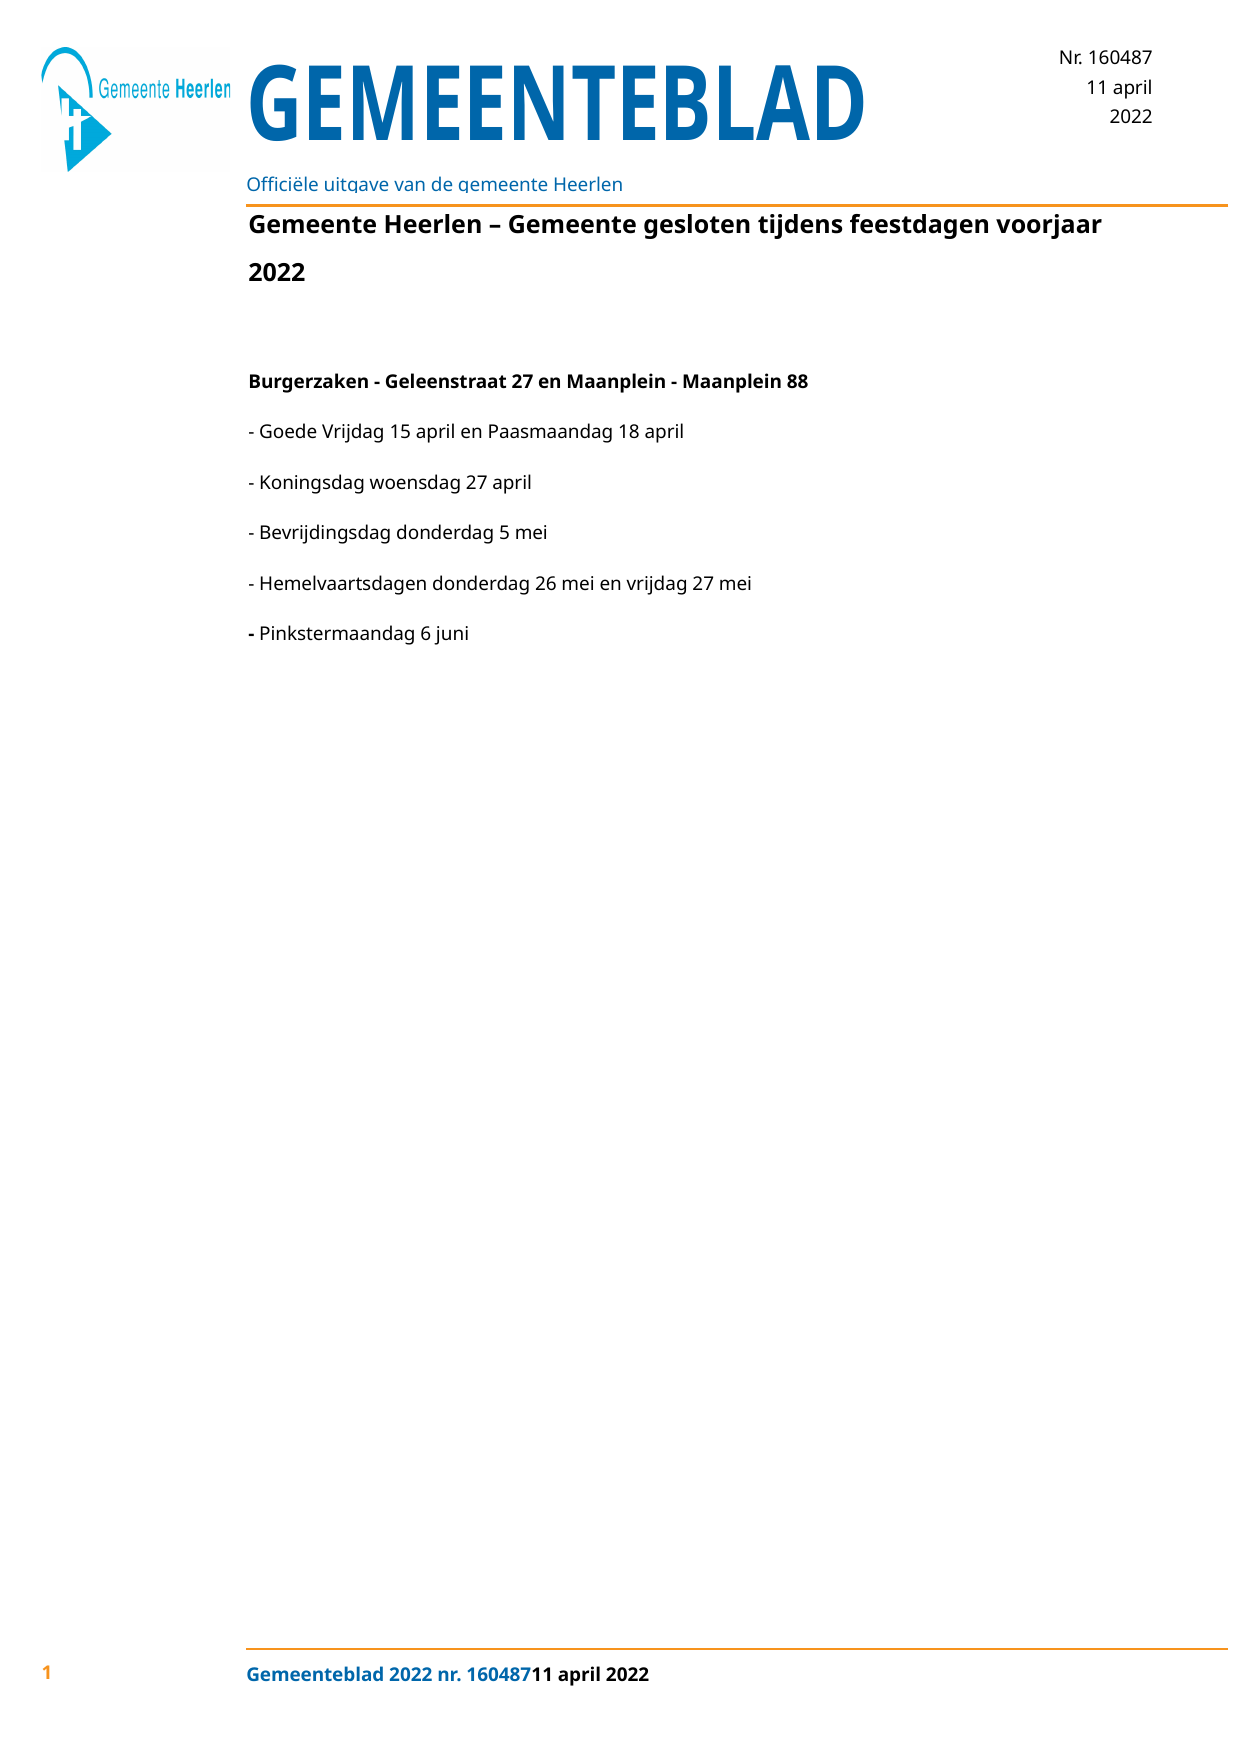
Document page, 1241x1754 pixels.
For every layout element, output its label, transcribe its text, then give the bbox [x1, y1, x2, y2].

text - Goede Vrijdag 15 april en Paasmaandag 18 april [248, 419, 1152, 444]
picture [41, 47, 59, 70]
text - Hemelvaartsdagen donderdag 26 mei en vrijdag 27 mei [248, 570, 1152, 596]
text - Bevrijdingsdag donderdag 5 mei [248, 519, 1152, 545]
picture [41, 47, 231, 172]
text - Koningsdag woensdag 27 april [248, 469, 1152, 495]
text - Pinkstermaandag 6 juni [248, 620, 1152, 646]
text Gemeente Heerlen – Gemeente gesloten tijdens feestdagen voorjaar 2022 [248, 207, 1152, 288]
text Burgerzaken - Geleenstraat 27 en Maanplein - Maanplein 88 [248, 368, 1152, 394]
